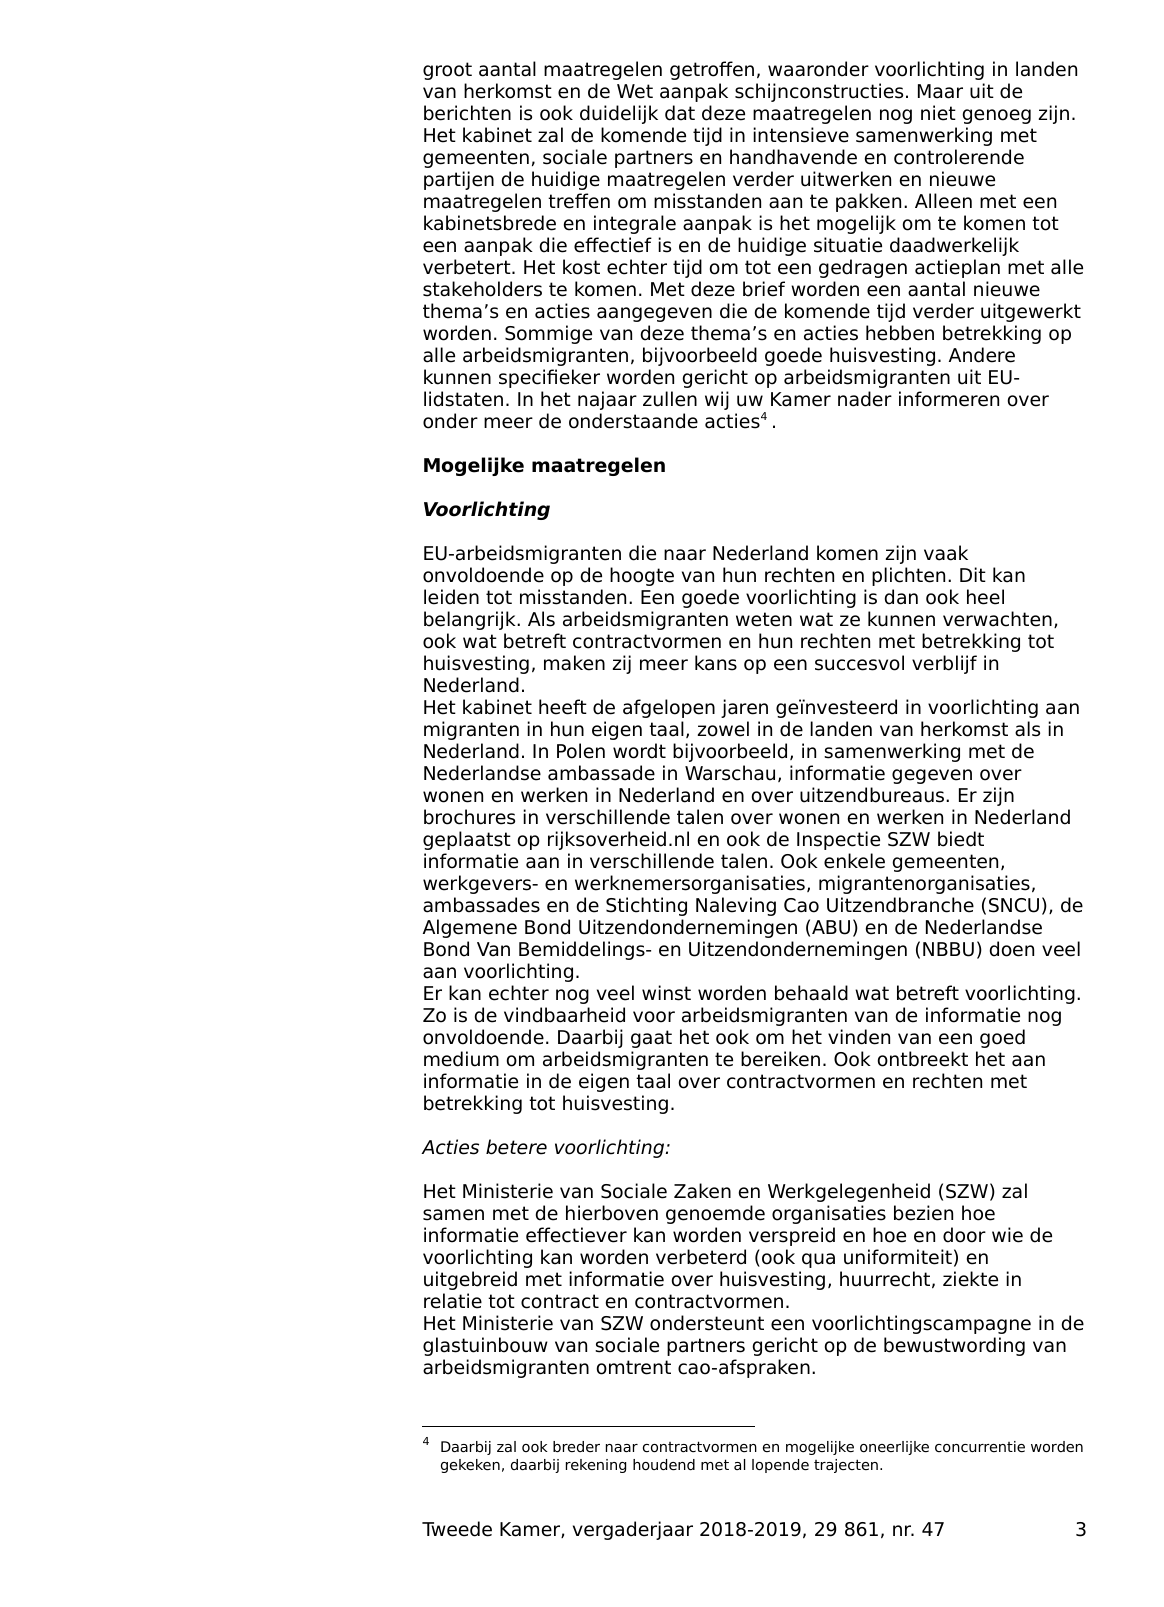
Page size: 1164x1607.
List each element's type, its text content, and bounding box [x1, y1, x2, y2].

text Er kan echter nog veel winst worden behaald wat betreft voorlichting. Zo is de vindbaarheid voor arbeidsmigranten van de informatie nog onvoldoende. Daarbij gaat het ook om het vinden van een goed medium om arbeidsmigranten te bereiken. Ook ontbreekt het aan informatie in de eigen taal over contractvormen en rechten met betrekking tot huisvesting. [422, 983, 1087, 1115]
subtitle Mogelijke maatregelen [422, 455, 1087, 477]
text groot aantal maatregelen getroffen, waaronder voorlichting in landen van herkomst en de Wet aanpak schijnconstructies. Maar uit de berichten is ook duidelijk dat deze maatregelen nog niet genoeg zijn. Het kabinet zal de komende tijd in intensieve samenwerking met gemeenten, sociale partners en handhavende en controlerende partijen de huidige maatregelen verder uitwerken en nieuwe maatregelen treffen om misstanden aan te pakken. Alleen met een kabinetsbrede en integrale aanpak is het mogelijk om te komen tot een aanpak die effectief is en de huidige situatie daadwerkelijk verbetert. Het kost echter tijd om tot een gedragen actieplan met alle stakeholders te komen. Met deze brief worden een aantal nieuwe thema’s en acties aangegeven die de komende tijd verder uitgewerkt worden. Sommige van deze thema’s en acties hebben betrekking op alle arbeidsmigranten, bijvoorbeeld goede huisvesting. Andere kunnen specifieker worden gericht op arbeidsmigranten uit EU-lidstaten. In het najaar zullen wij uw Kamer nader informeren over onder meer de onderstaande acties. [422, 59, 1087, 433]
text EU-arbeidsmigranten die naar Nederland komen zijn vaak onvoldoende op de hoogte van hun rechten en plichten. Dit kan leiden tot misstanden. Een goede voorlichting is dan ook heel belangrijk. Als arbeidsmigranten weten wat ze kunnen verwachten, ook wat betreft contractvormen en hun rechten met betrekking tot huisvesting, maken zij meer kans op een succesvol verblijf in Nederland. [422, 543, 1087, 697]
subtitle Acties betere voorlichting: [422, 1137, 1087, 1159]
text Het Ministerie van SZW ondersteunt een voorlichtingscampagne in de glastuinbouw van sociale partners gericht op de bewustwording van arbeidsmigranten omtrent cao-afspraken. [422, 1313, 1087, 1379]
text Daarbij zal ook breder naar contractvormen en mogelijke oneerlijke concurrentie worden gekeken, daarbij rekening houdend met al lopende trajecten. [422, 1435, 1087, 1474]
text Het Ministerie van Sociale Zaken en Werkgelegenheid (SZW) zal samen met de hierboven genoemde organisaties bezien hoe informatie effectiever kan worden verspreid en hoe en door wie de voorlichting kan worden verbeterd (ook qua uniformiteit) en uitgebreid met informatie over huisvesting, huurrecht, ziekte in relatie tot contract en contractvormen. [422, 1181, 1087, 1313]
text Het kabinet heeft de afgelopen jaren geïnvesteerd in voorlichting aan migranten in hun eigen taal, zowel in de landen van herkomst als in Nederland. In Polen wordt bijvoorbeeld, in samenwerking met de Nederlandse ambassade in Warschau, informatie gegeven over wonen en werken in Nederland en over uitzendbureaus. Er zijn brochures in verschillende talen over wonen en werken in Nederland geplaatst op rijksoverheid.nl en ook de Inspectie SZW biedt informatie aan in verschillende talen. Ook enkele gemeenten, werkgevers- en werknemersorganisaties, migrantenorganisaties, ambassades en de Stichting Naleving Cao Uitzendbranche (SNCU), de Algemene Bond Uitzendondernemingen (ABU) en de Nederlandse Bond Van Bemiddelings- en Uitzendondernemingen (NBBU) doen veel aan voorlichting. [422, 697, 1087, 983]
subtitle Voorlichting [422, 499, 1087, 521]
